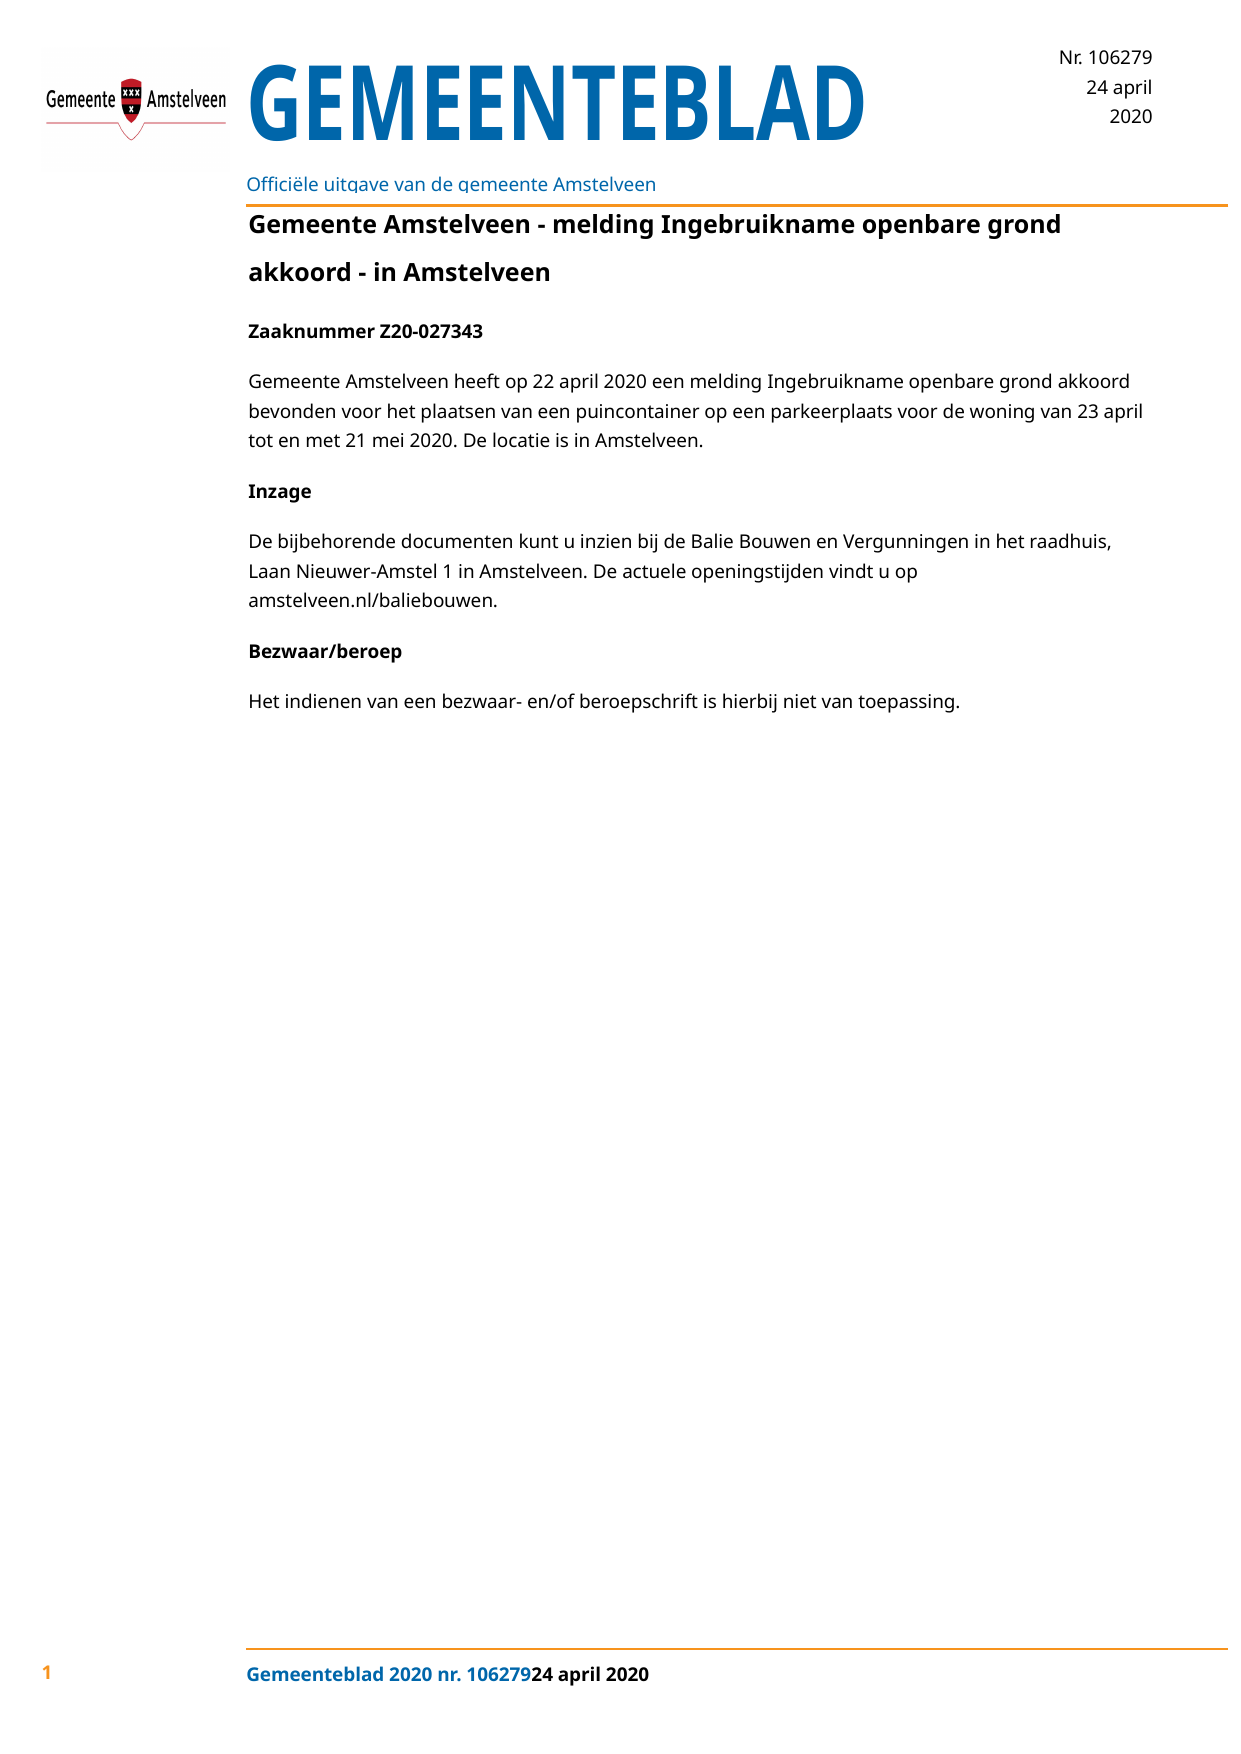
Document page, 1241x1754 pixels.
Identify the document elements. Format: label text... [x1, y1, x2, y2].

text De bijbehorende documenten kunt u inzien bij de Balie Bouwen en Vergunningen in het raadhuis, Laan Nieuwer-Amstel 1 in Amstelveen. De actuele openingstijden vindt u op amstelveen.nl/baliebouwen. [248, 528, 1152, 613]
text Bezwaar/beroep [248, 638, 1152, 664]
text Gemeente Amstelveen heeft op 22 april 2020 een melding Ingebruikname openbare grond akkoord bevonden voor het plaatsen van een puincontainer op een parkeerplaats voor de woning van 23 april tot en met 21 mei 2020. De locatie is in Amstelveen. [248, 368, 1152, 453]
text Het indienen van een bezwaar- en/of beroepschrift is hierbij niet van toepassing. [248, 688, 1152, 714]
picture [41, 47, 231, 172]
text Inzage [248, 478, 1152, 504]
text Zaaknummer Z20-027343 [248, 318, 1152, 344]
text Gemeente Amstelveen - melding Ingebruikname openbare grond akkoord - in Amstelveen [248, 207, 1152, 288]
